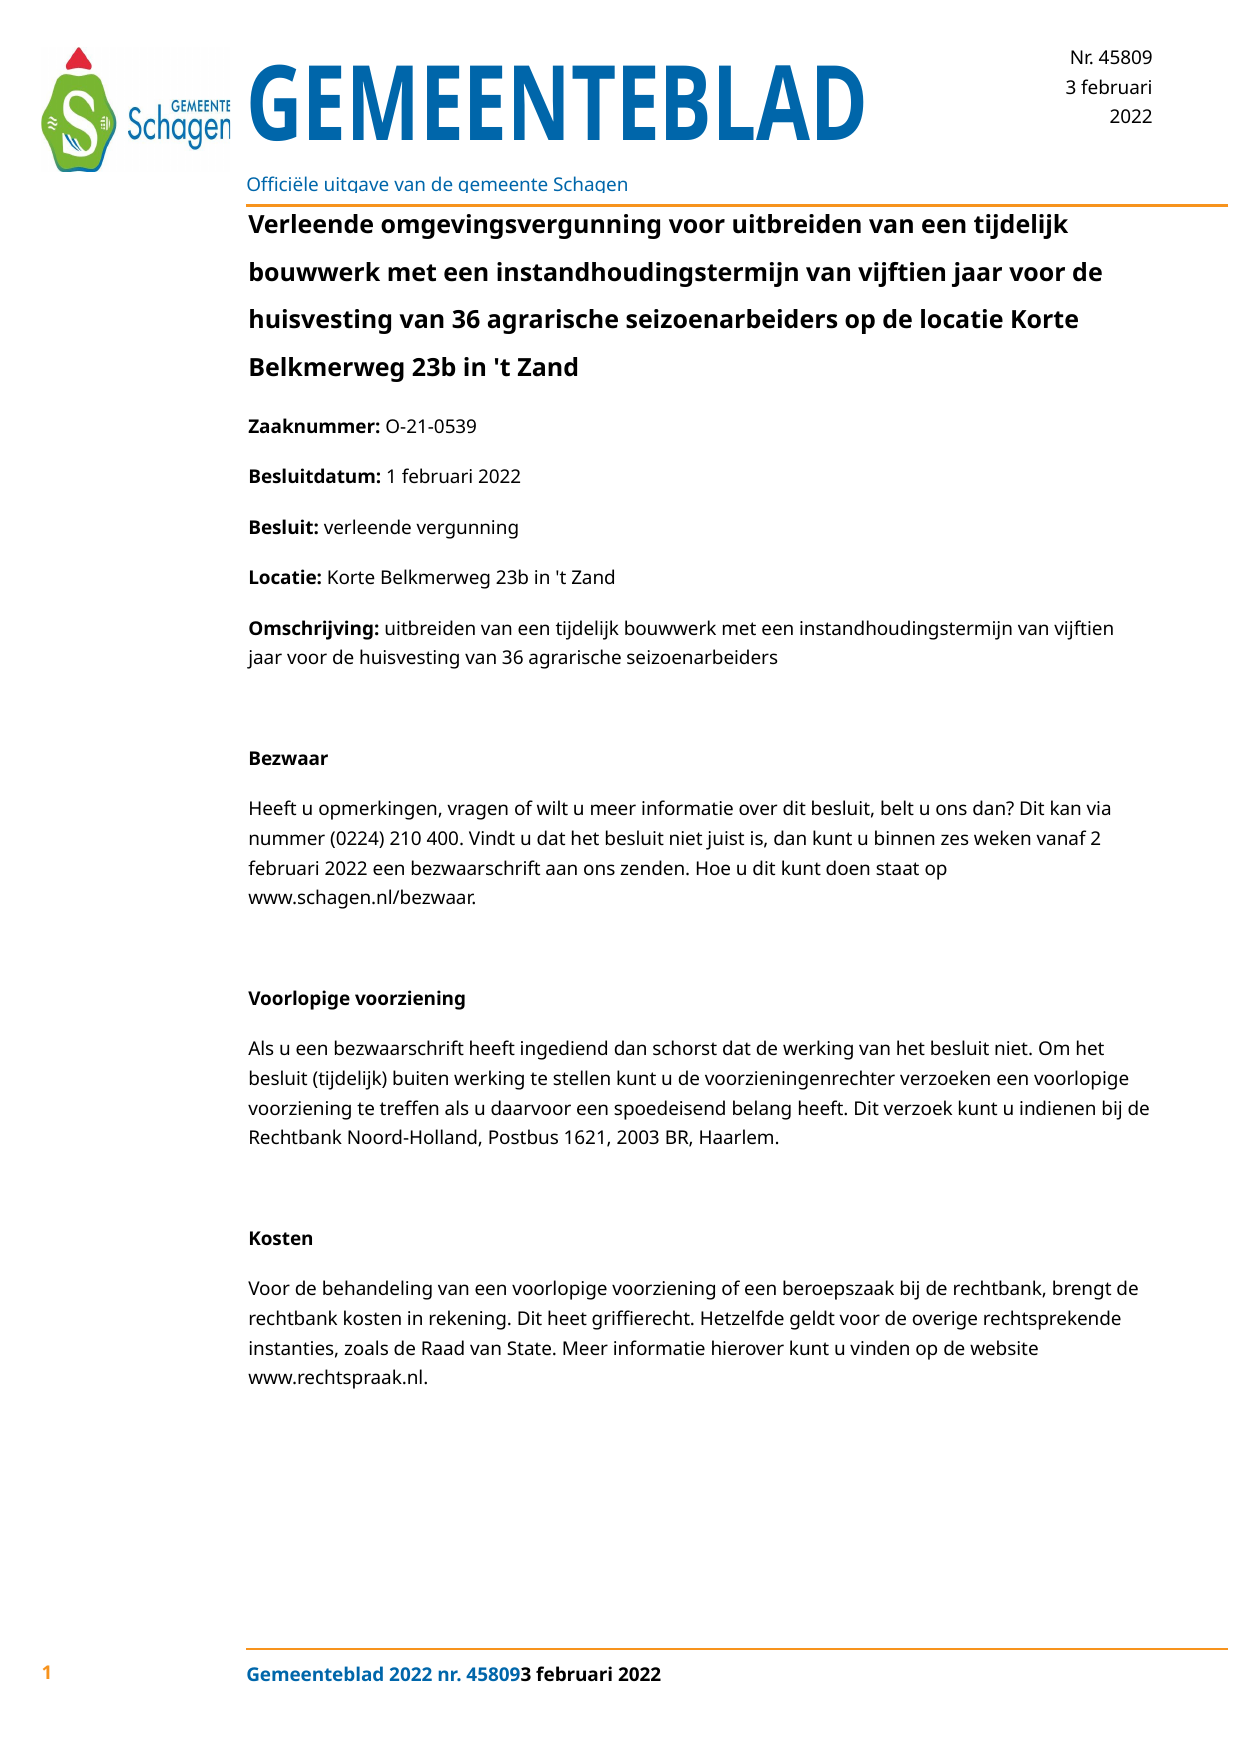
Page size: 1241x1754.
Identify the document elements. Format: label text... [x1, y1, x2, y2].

text Verleende omgevingsvergunning voor uitbreiden van een tijdelijk bouwwerk met een instandhoudingstermijn van vijftien jaar voor de huisvesting van 36 agrarische seizoenarbeiders op de locatie Korte Belkmerweg 23b in 't Zand [248, 207, 1152, 384]
text Voorlopige voorziening [248, 985, 1152, 1011]
text Kosten [248, 1225, 1152, 1251]
text Locatie: Korte Belkmerweg 23b in 't Zand [248, 564, 1152, 590]
text Omschrijving: uitbreiden van een tijdelijk bouwwerk met een instandhoudingstermijn van vijftien jaar voor de huisvesting van 36 agrarische seizoenarbeiders [248, 615, 1152, 670]
text Bezwaar [248, 745, 1152, 771]
text Als u een bezwaarschrift heeft ingediend dan schorst dat de werking van het besluit niet. Om het besluit (tijdelijk) buiten werking te stellen kunt u de voorzieningenrechter verzoeken een voorlopige voorziening te treffen als u daarvoor een spoedeisend belang heeft. Dit verzoek kunt u indienen bij de Rechtbank Noord-Holland, Postbus 1621, 2003 BR, Haarlem. [248, 1036, 1152, 1150]
text Heeft u opmerkingen, vragen of wilt u meer informatie over dit besluit, belt u ons dan? Dit kan via nummer (0224) 210 400. Vindt u dat het besluit niet juist is, dan kunt u binnen zes weken vanaf 2 februari 2022 een bezwaarschrift aan ons zenden. Hoe u dit kunt doen staat op www.schagen.nl/bezwaar. [248, 796, 1152, 910]
picture [41, 47, 231, 172]
text Voor de behandeling van een voorlopige voorziening of een beroepszaak bij de rechtbank, brengt de rechtbank kosten in rekening. Dit heet griffierecht. Hetzelfde geldt voor de overige rechtsprekende instanties, zoals de Raad van State. Meer informatie hierover kunt u vinden op de website www.rechtspraak.nl. [248, 1276, 1152, 1390]
text Zaaknummer: O-21-0539 [248, 413, 1152, 439]
text Besluitdatum: 1 februari 2022 [248, 463, 1152, 489]
text Besluit: verleende vergunning [248, 514, 1152, 540]
